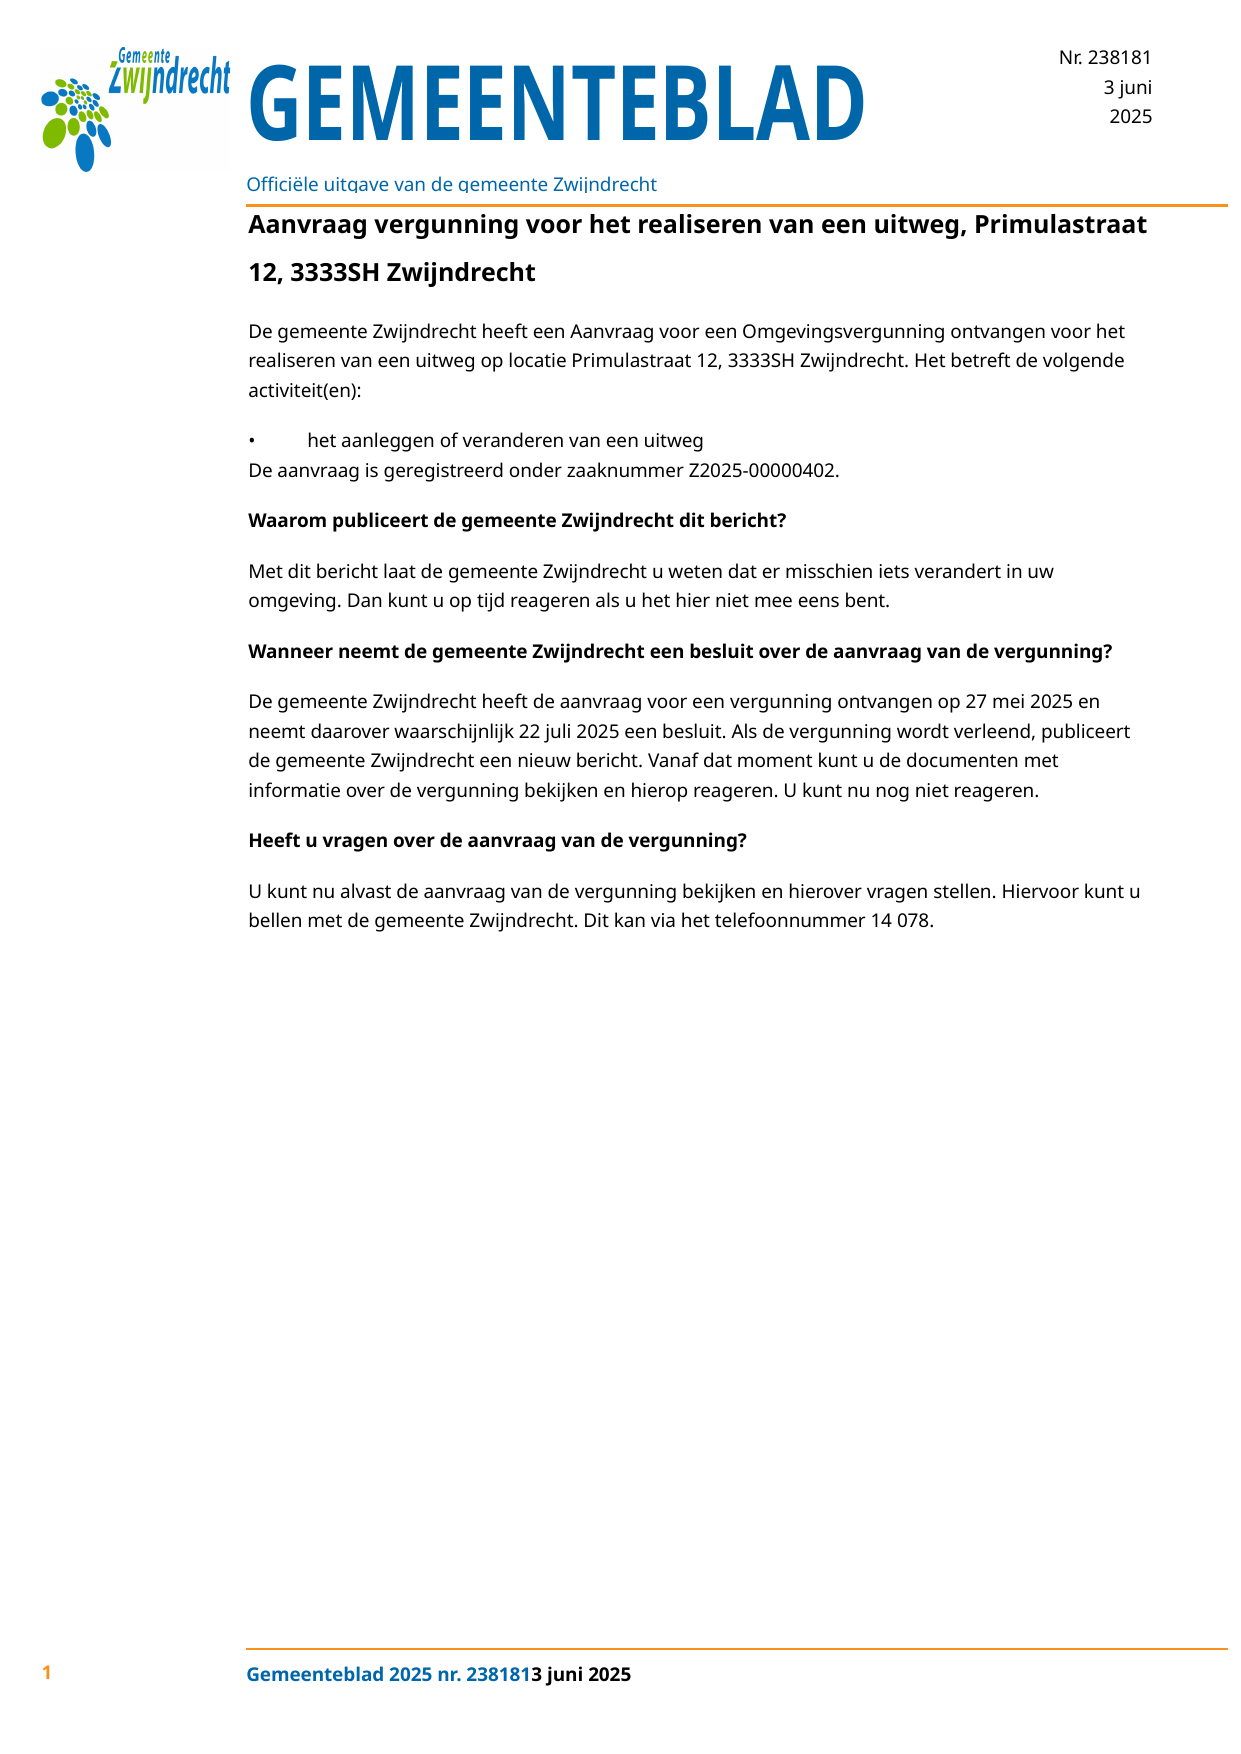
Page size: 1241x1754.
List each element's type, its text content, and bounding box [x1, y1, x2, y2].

text De gemeente Zwijndrecht heeft de aanvraag voor een vergunning ontvangen op 27 mei 2025 en neemt daarover waarschijnlijk 22 juli 2025 een besluit. Als de vergunning wordt verleend, publiceert de gemeente Zwijndrecht een nieuw bericht. Vanaf dat moment kunt u de documenten met informatie over de vergunning bekijken en hierop reageren. U kunt nu nog niet reageren. [248, 688, 1152, 803]
text Wanneer neemt de gemeente Zwijndrecht een besluit over de aanvraag van de vergunning? [248, 638, 1152, 664]
text Met dit bericht laat de gemeente Zwijndrecht u weten dat er misschien iets verandert in uw omgeving. Dan kunt u op tijd reageren als u het hier niet mee eens bent. [248, 558, 1152, 613]
text De aanvraag is geregistreerd onder zaaknummer Z2025-00000402. [248, 457, 1152, 483]
list het aanleggen of veranderen van een uitweg [248, 427, 1152, 453]
picture [41, 47, 231, 172]
text Waarom publiceert de gemeente Zwijndrecht dit bericht? [248, 507, 1152, 533]
text De gemeente Zwijndrecht heeft een Aanvraag voor een Omgevingsvergunning ontvangen voor het realiseren van een uitweg op locatie Primulastraat 12, 3333SH Zwijndrecht. Het betreft de volgende activiteit(en): [248, 318, 1152, 403]
text Aanvraag vergunning voor het realiseren van een uitweg, Primulastraat 12, 3333SH Zwijndrecht [248, 207, 1152, 288]
text Heeft u vragen over de aanvraag van de vergunning? [248, 827, 1152, 853]
text U kunt nu alvast de aanvraag van de vergunning bekijken en hierover vragen stellen. Hiervoor kunt u bellen met de gemeente Zwijndrecht. Dit kan via het telefoonnummer 14 078. [248, 878, 1152, 933]
